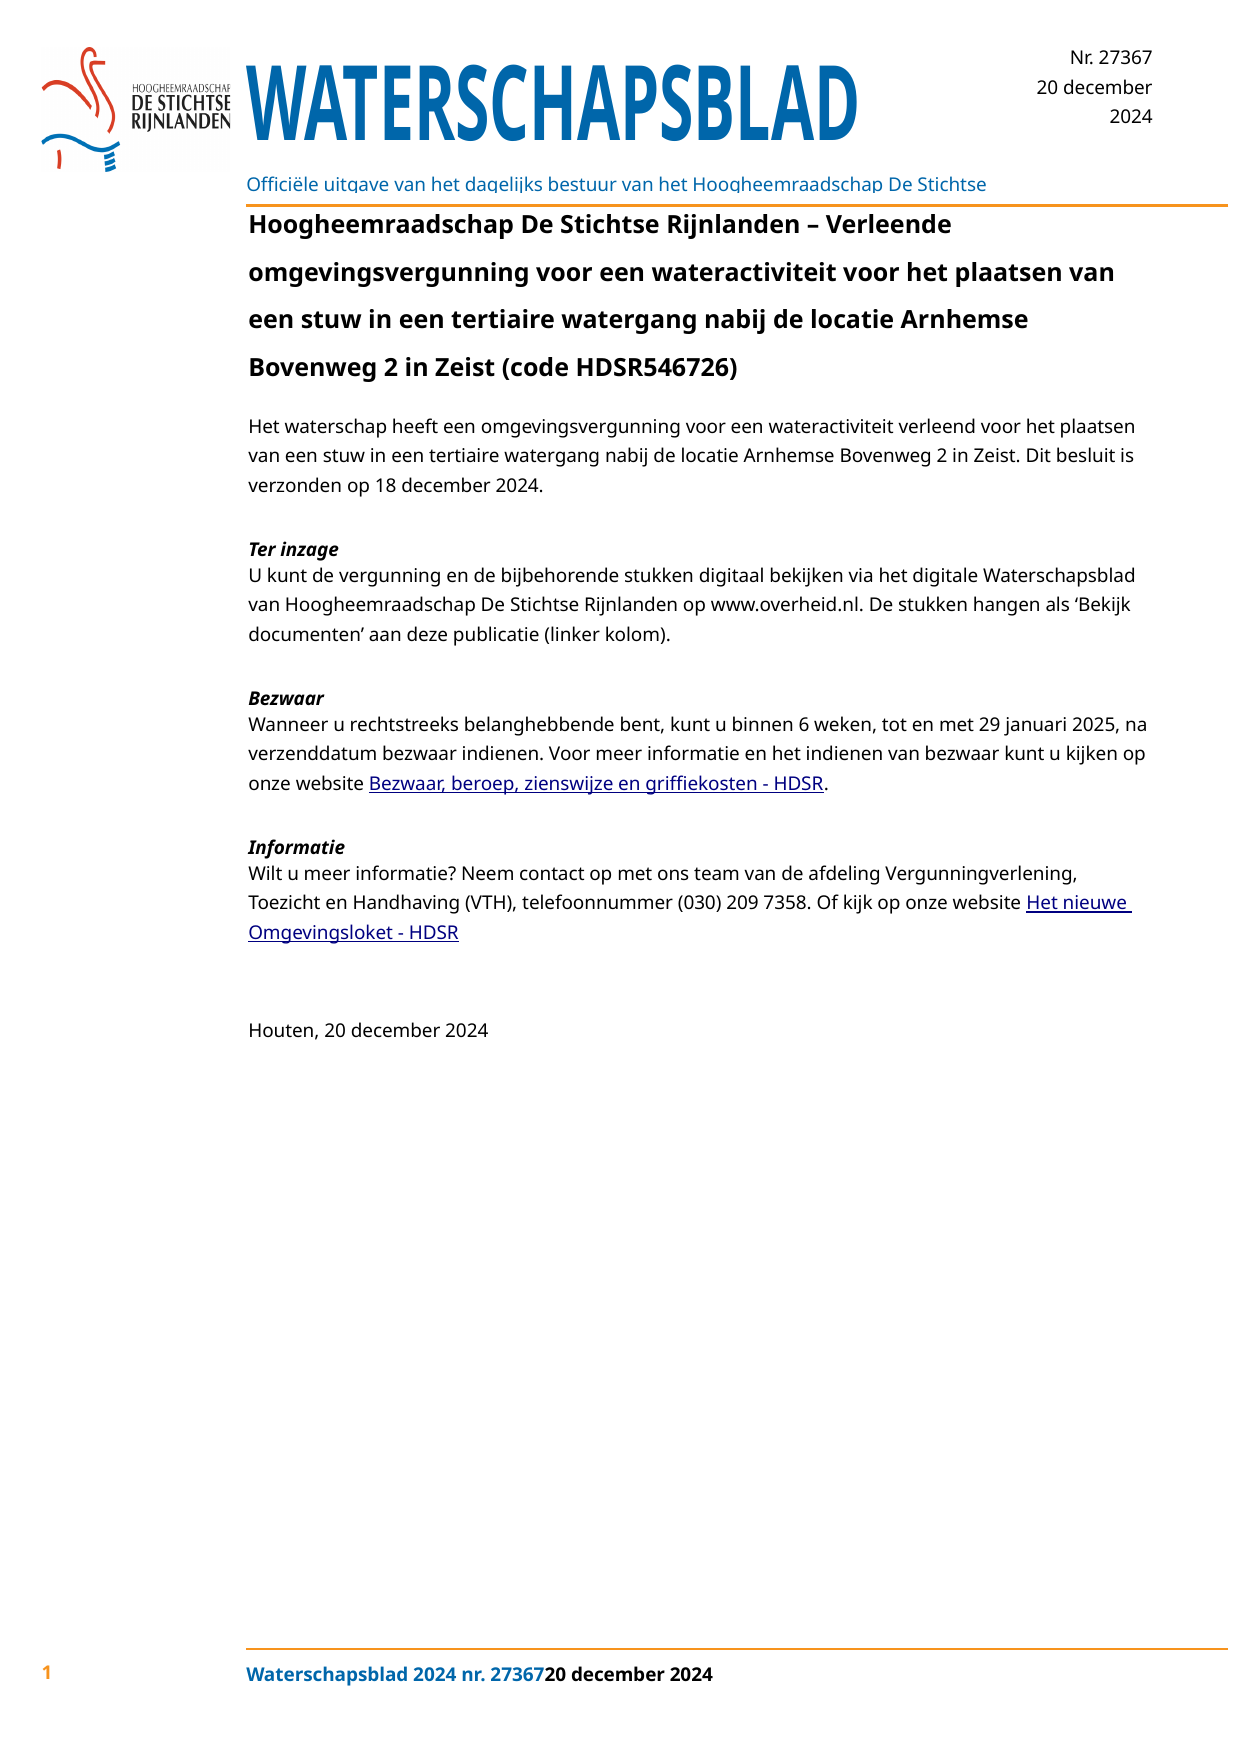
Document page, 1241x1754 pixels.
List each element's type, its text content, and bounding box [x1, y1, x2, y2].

picture [41, 47, 231, 172]
text Ter inzage [248, 536, 1152, 562]
text Wilt u meer informatie? Neem contact op met ons team van de afdeling Vergunningverlening, Toezicht en Handhaving (VTH), telefoonnummer (030) 209 7358. Of kijk op onze website Het nieuwe Omgevingsloket - HDSR [248, 860, 1152, 944]
text U kunt de vergunning en de bijbehorende stukken digitaal bekijken via het digitale Waterschapsblad van Hoogheemraadschap De Stichtse Rijnlanden op www.overheid.nl. De stukken hangen als ‘Bekijk documenten’ aan deze publicatie (linker kolom). [248, 562, 1152, 647]
text Wanneer u rechtstreeks belanghebbende bent, kunt u binnen 6 weken, tot en met 29 januari 2025, na verzenddatum bezwaar indienen. Voor meer informatie en het indienen van bezwaar kunt u kijken op onze website Bezwaar, beroep, zienswijze en griffiekosten - HDSR. [248, 711, 1152, 796]
text Het waterschap heeft een omgevingsvergunning voor een wateractiviteit verleend voor het plaatsen van een stuw in een tertiaire watergang nabij de locatie Arnhemse Bovenweg 2 in Zeist. Dit besluit is verzonden op 18 december 2024. [248, 413, 1152, 498]
text Informatie [248, 834, 1152, 860]
text Bezwaar [248, 685, 1152, 711]
text Hoogheemraadschap De Stichtse Rijnlanden – Verleende omgevingsvergunning voor een wateractiviteit voor het plaatsen van een stuw in een tertiaire watergang nabij de locatie Arnhemse Bovenweg 2 in Zeist (code HDSR546726) [248, 207, 1152, 384]
text Houten, 20 december 2024 [248, 1017, 1152, 1043]
